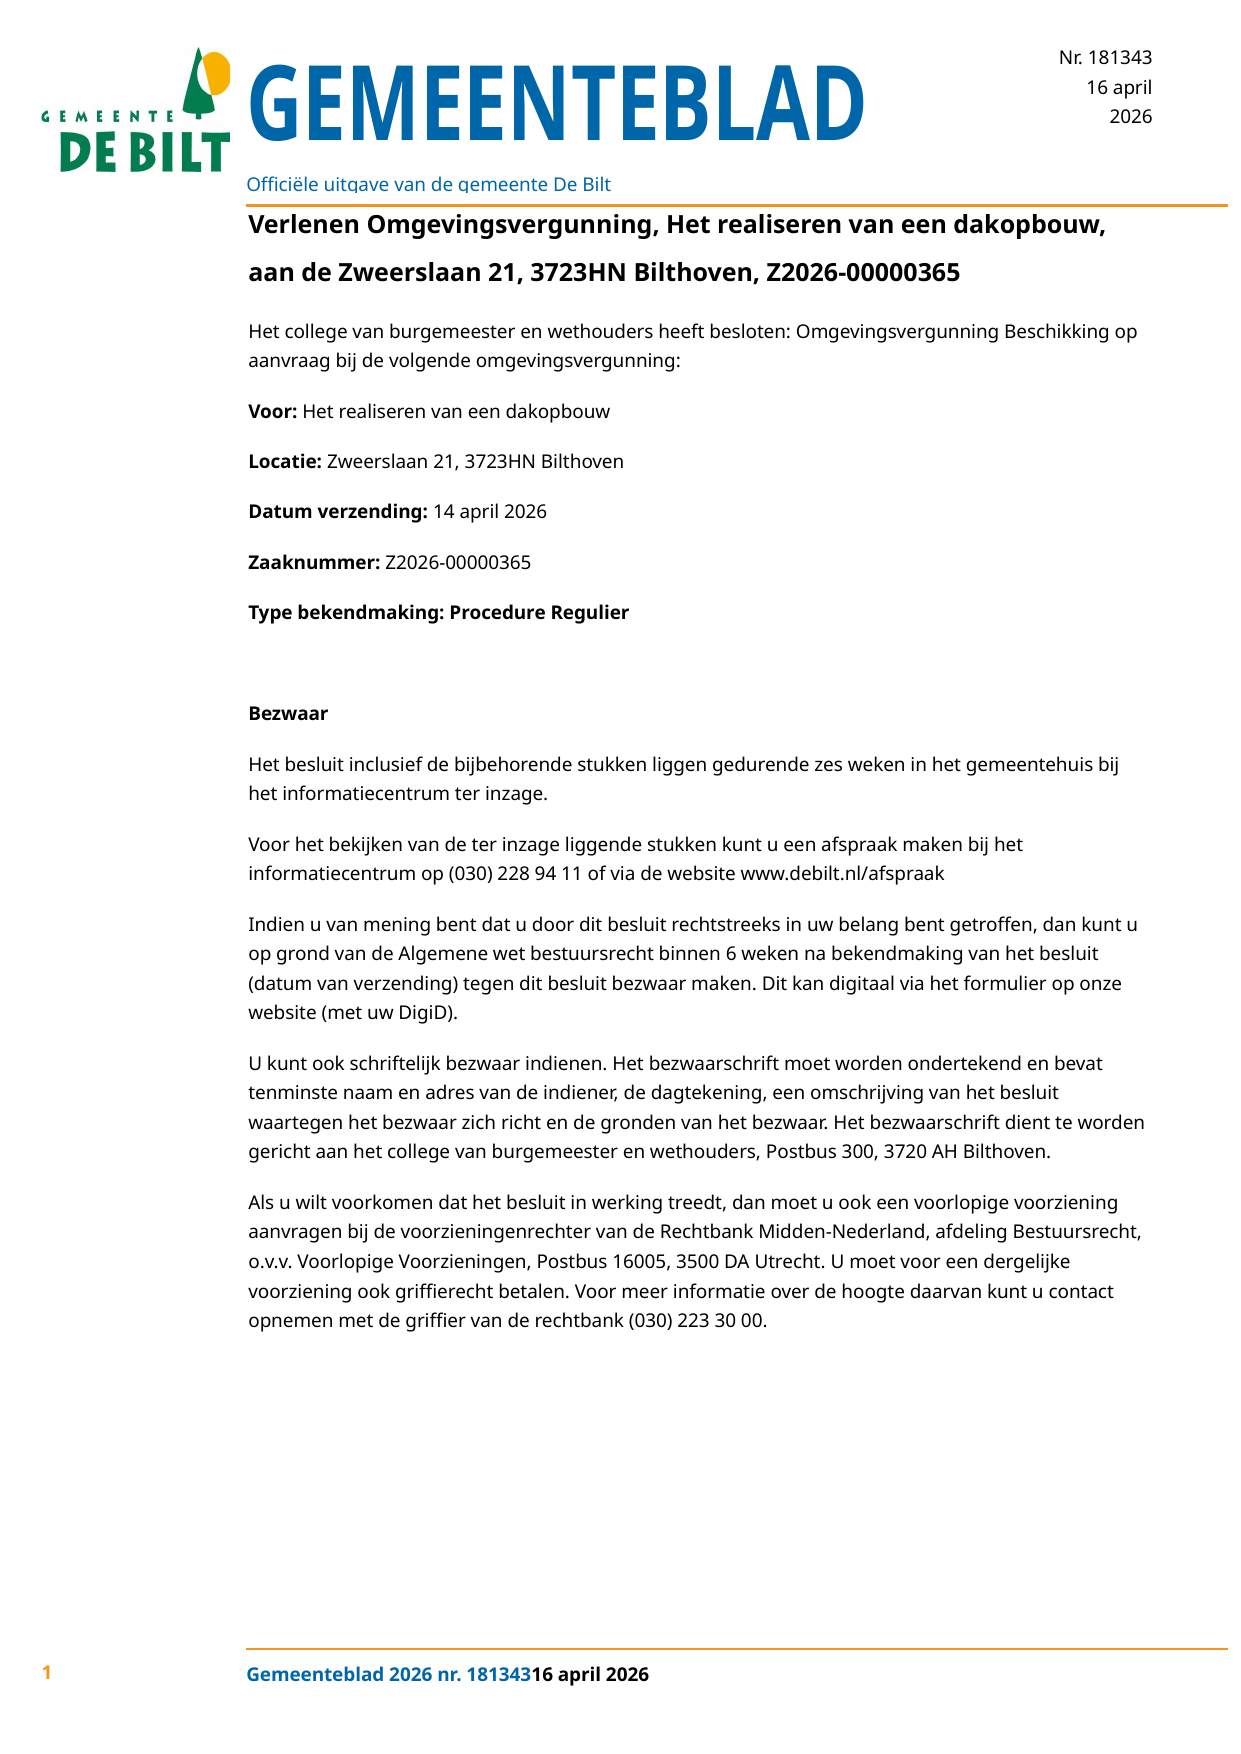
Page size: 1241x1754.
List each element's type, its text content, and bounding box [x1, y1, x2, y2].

text U kunt ook schriftelijk bezwaar indienen. Het bezwaarschrift moet worden ondertekend en bevat tenminste naam en adres van de indiener, de dagtekening, een omschrijving van het besluit waartegen het bezwaar zich richt en de gronden van het bezwaar. Het bezwaarschrift dient te worden gericht aan het college van burgemeester en wethouders, Postbus 300, 3720 AH Bilthoven. [248, 1050, 1152, 1164]
text Het college van burgemeester en wethouders heeft besloten: Omgevingsvergunning Beschikking op aanvraag bij de volgende omgevingsvergunning: [248, 318, 1152, 373]
text Voor het bekijken van de ter inzage liggende stukken kunt u een afspraak maken bij het informatiecentrum op (030) 228 94 11 of via de website www.debilt.nl/afspraak [248, 831, 1152, 886]
text Als u wilt voorkomen dat het besluit in werking treedt, dan moet u ook een voorlopige voorziening aanvragen bij de voorzieningenrechter van de Rechtbank Midden-Nederland, afdeling Bestuursrecht, o.v.v. Voorlopige Voorzieningen, Postbus 16005, 3500 DA Utrecht. U moet voor een dergelijke voorziening ook griffierecht betalen. Voor meer informatie over de hoogte daarvan kunt u contact opnemen met de griffier van de rechtbank (030) 223 30 00. [248, 1189, 1152, 1333]
picture [41, 47, 231, 172]
text Indien u van mening bent dat u door dit besluit rechtstreeks in uw belang bent getroffen, dan kunt u op grond van de Algemene wet bestuursrecht binnen 6 weken na bekendmaking van het besluit (datum van verzending) tegen dit besluit bezwaar maken. Dit kan digitaal via het formulier op onze website (met uw DigiD). [248, 911, 1152, 1025]
text Het besluit inclusief de bijbehorende stukken liggen gedurende zes weken in het gemeentehuis bij het informatiecentrum ter inzage. [248, 751, 1152, 806]
text Type bekendmaking: Procedure Regulier [248, 599, 1152, 625]
text Datum verzending: 14 april 2026 [248, 499, 1152, 524]
text Verlenen Omgevingsvergunning, Het realiseren van een dakopbouw, aan de Zweerslaan 21, 3723HN Bilthoven, Z2026-00000365 [248, 207, 1152, 288]
text Zaaknummer: Z2026-00000365 [248, 549, 1152, 575]
text Locatie: Zweerslaan 21, 3723HN Bilthoven [248, 448, 1152, 474]
text Bezwaar [248, 700, 1152, 726]
text Voor: Het realiseren van een dakopbouw [248, 398, 1152, 424]
